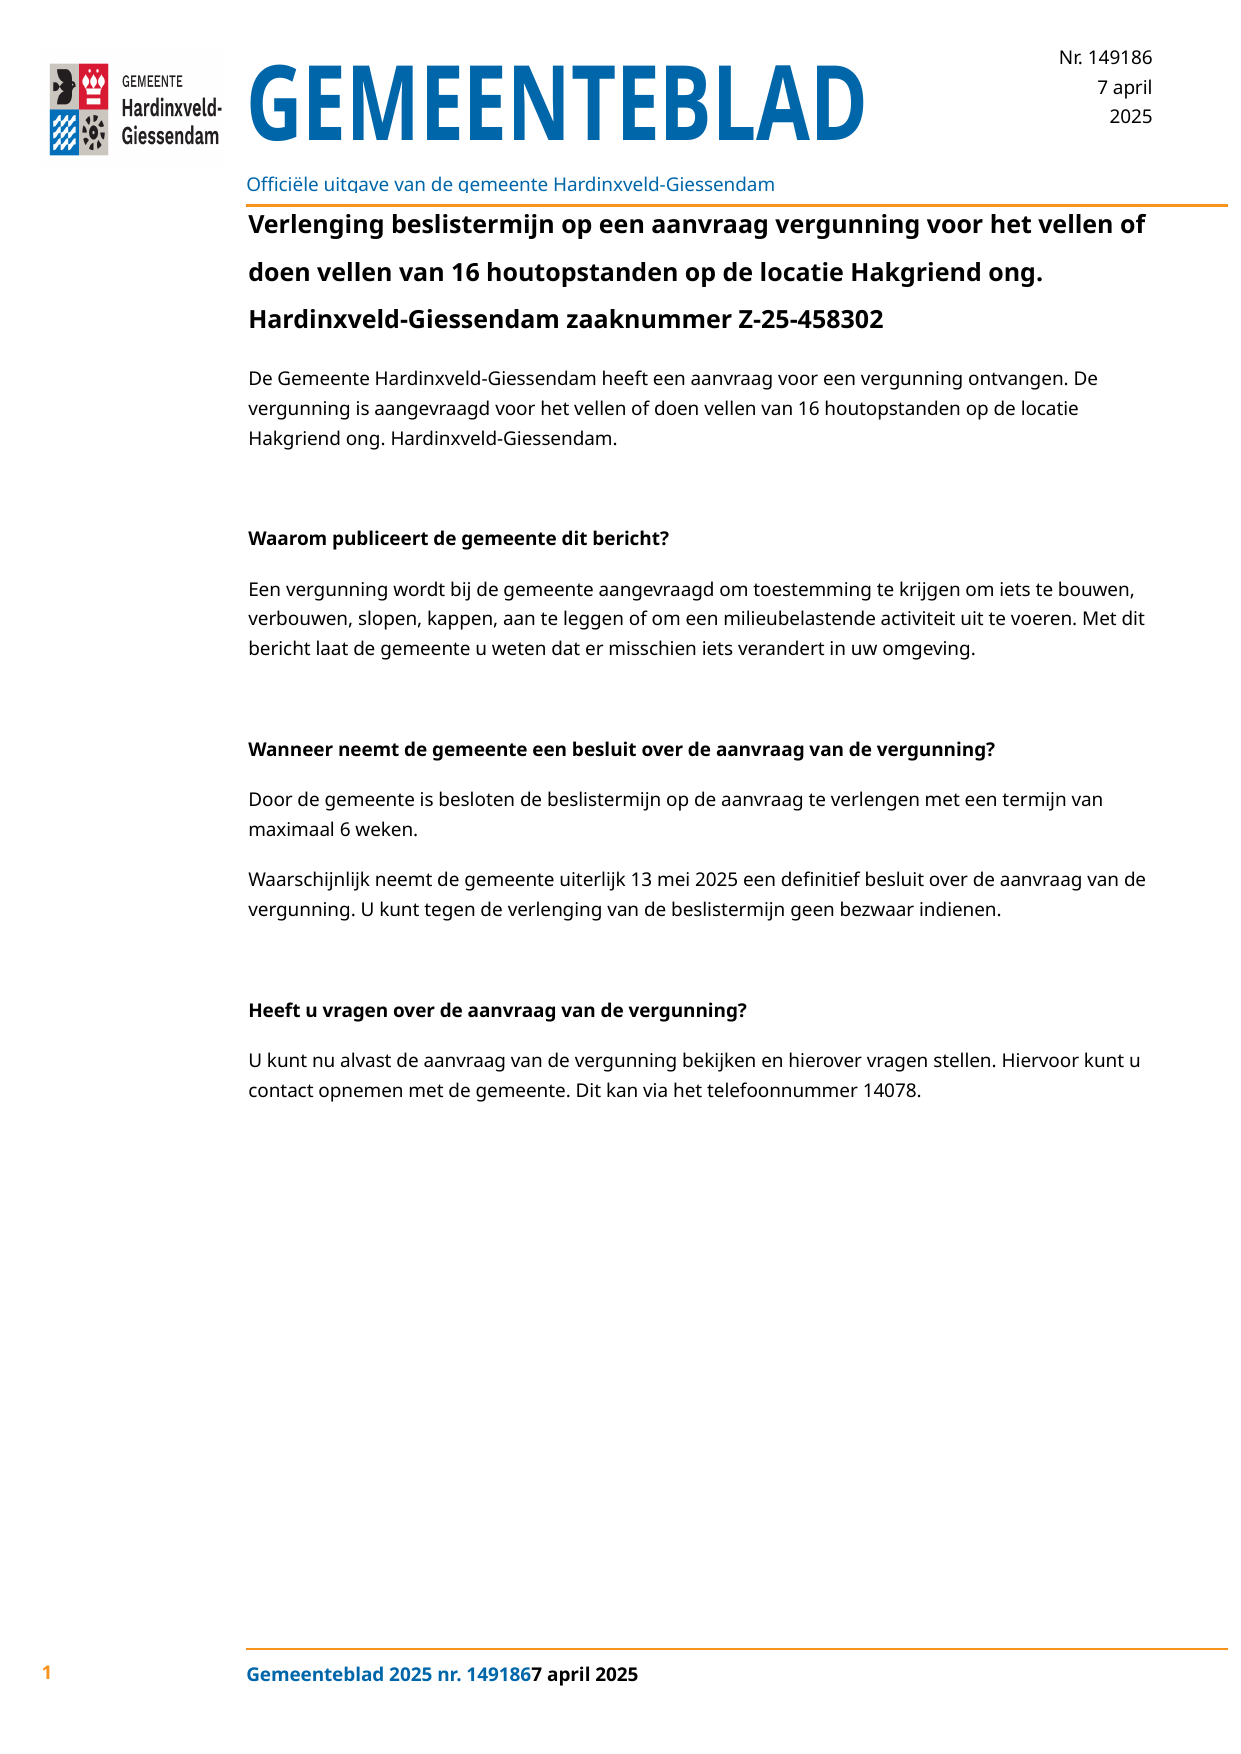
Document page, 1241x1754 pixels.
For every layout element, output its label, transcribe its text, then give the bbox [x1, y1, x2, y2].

text Heeft u vragen over de aanvraag van de vergunning? [248, 997, 1152, 1022]
text U kunt nu alvast de aanvraag van de vergunning bekijken en hierover vragen stellen. Hiervoor kunt u contact opnemen met de gemeente. Dit kan via het telefoonnummer 14078. [248, 1047, 1152, 1102]
text De Gemeente Hardinxveld-Giessendam heeft een aanvraag voor een vergunning ontvangen. De vergunning is aangevraagd voor het vellen of doen vellen van 16 houtopstanden op de locatie Hakgriend ong. Hardinxveld-Giessendam. [248, 366, 1152, 450]
text Waarom publiceert de gemeente dit bericht? [248, 526, 1152, 551]
picture [41, 47, 231, 172]
text Verlenging beslistermijn op een aanvraag vergunning voor het vellen of doen vellen van 16 houtopstanden op de locatie Hakgriend ong. Hardinxveld-Giessendam zaaknummer Z-25-458302 [248, 207, 1152, 336]
text Door de gemeente is besloten de beslistermijn op de aanvraag te verlengen met een termijn van maximaal 6 weken. [248, 786, 1152, 842]
text Waarschijnlijk neemt de gemeente uiterlijk 13 mei 2025 een definitief besluit over de aanvraag van de vergunning. U kunt tegen de verlenging van de beslistermijn geen bezwaar indienen. [248, 866, 1152, 922]
text Wanneer neemt de gemeente een besluit over de aanvraag van de vergunning? [248, 736, 1152, 762]
text Een vergunning wordt bij de gemeente aangevraagd om toestemming te krijgen om iets te bouwen, verbouwen, slopen, kappen, aan te leggen of om een milieubelastende activiteit uit te voeren. Met dit bericht laat de gemeente u weten dat er misschien iets verandert in uw omgeving. [248, 576, 1152, 661]
